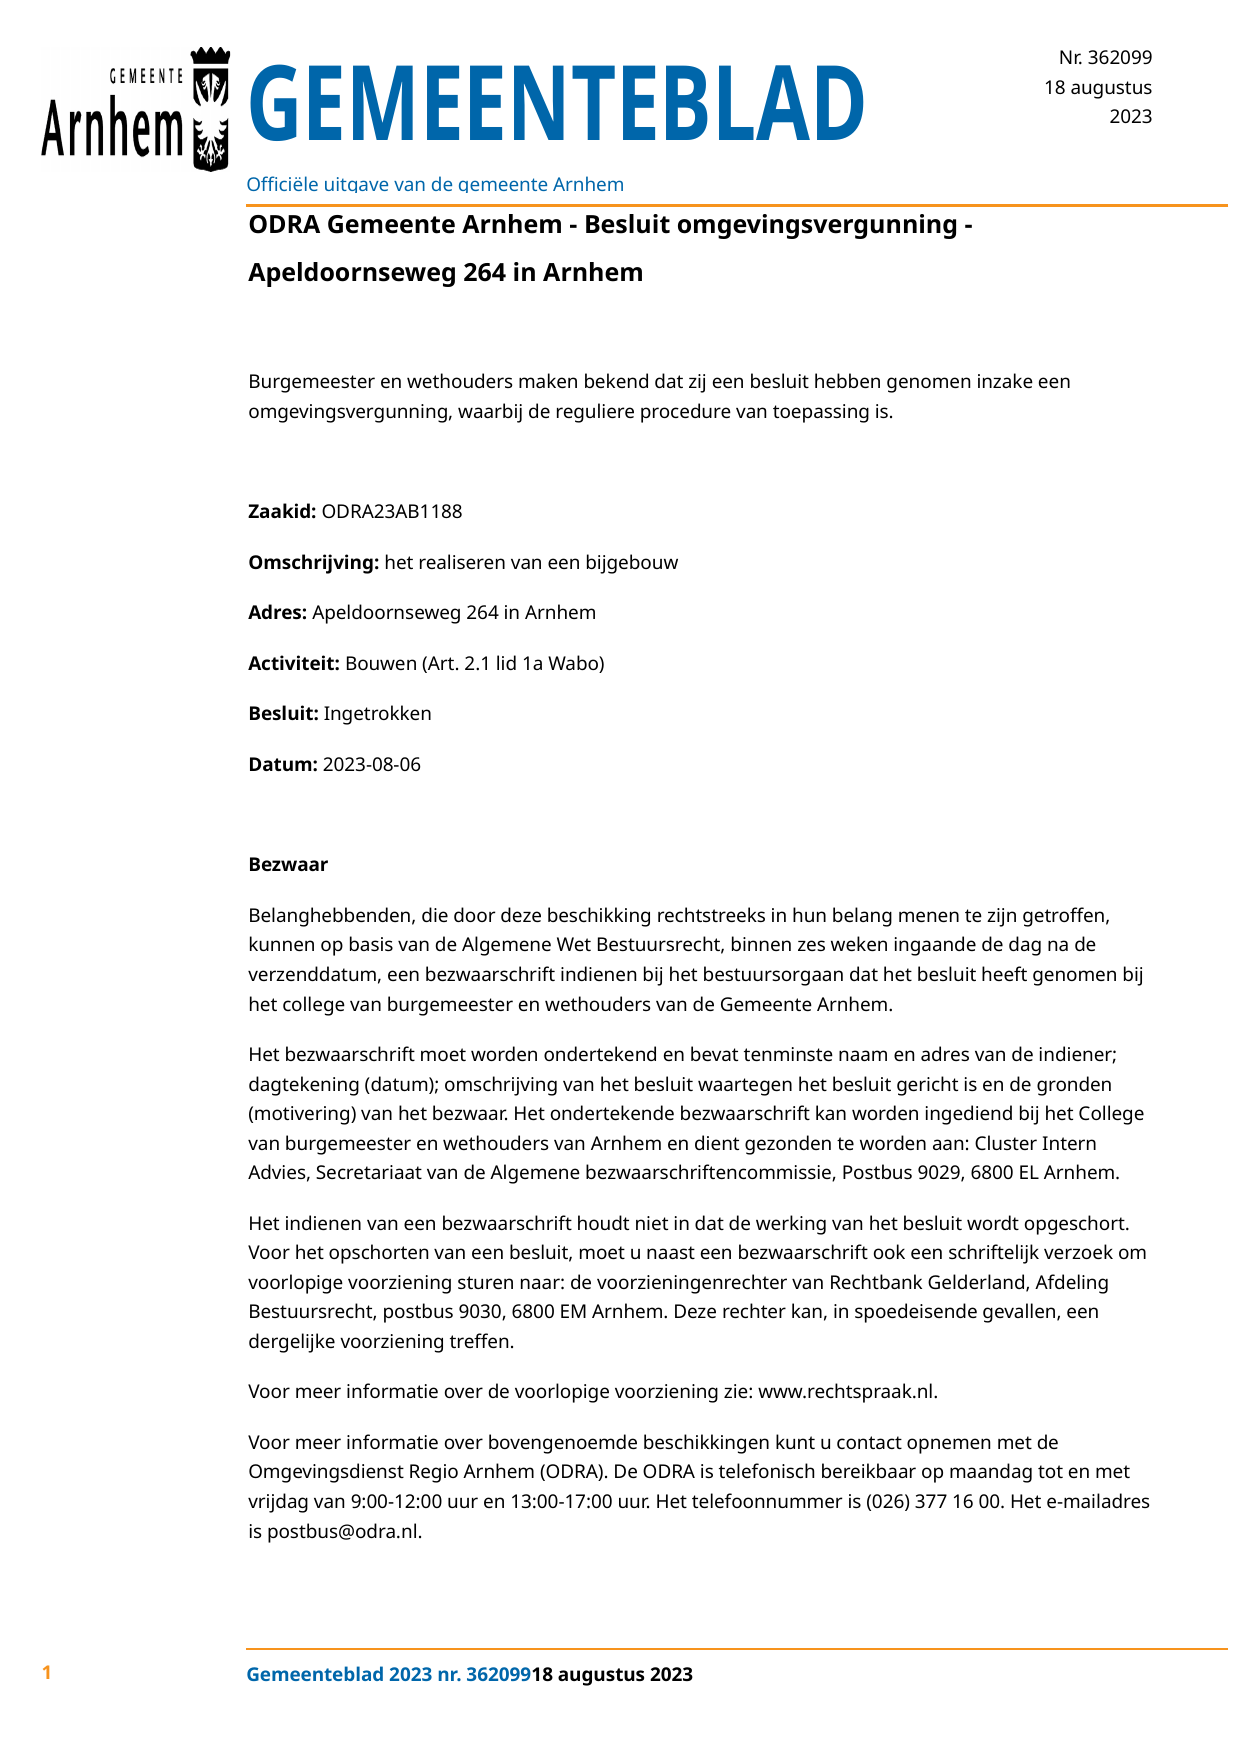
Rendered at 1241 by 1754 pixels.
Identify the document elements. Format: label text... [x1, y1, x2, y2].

text Voor meer informatie over bovengenoemde beschikkingen kunt u contact opnemen met de Omgevingsdienst Regio Arnhem (ODRA). De ODRA is telefonisch bereikbaar op maandag tot en met vrijdag van 9:00-12:00 uur en 13:00-17:00 uur. Het telefoonnummer is (026) 377 16 00. Het e-mailadres is postbus@odra.nl. [248, 1429, 1152, 1544]
text Het indienen van een bezwaarschrift houdt niet in dat de werking van het besluit wordt opgeschort. Voor het opschorten van een besluit, moet u naast een bezwaarschrift ook een schriftelijk verzoek om voorlopige voorziening sturen naar: de voorzieningenrechter van Rechtbank Gelderland, Afdeling Bestuursrecht, postbus 9030, 6800 EM Arnhem. Deze rechter kan, in spoedeisende gevallen, een dergelijke voorziening treffen. [248, 1210, 1152, 1354]
text Datum: 2023-08-06 [248, 751, 1152, 777]
text Activiteit: Bouwen (Art. 2.1 lid 1a Wabo) [248, 650, 1152, 676]
text Voor meer informatie over de voorlopige voorziening zie: www.rechtspraak.nl. [248, 1379, 1152, 1404]
text Bezwaar [248, 852, 1152, 877]
text ODRA Gemeente Arnhem - Besluit omgevingsvergunning - Apeldoornseweg 264 in Arnhem [248, 207, 1152, 288]
text Burgemeester en wethouders maken bekend dat zij een besluit hebben genomen inzake een omgevingsvergunning, waarbij de reguliere procedure van toepassing is. [248, 368, 1152, 424]
text Zaakid: ODRA23AB1188 [248, 499, 1152, 524]
picture [41, 47, 231, 172]
text Omschrijving: het realiseren van een bijgebouw [248, 549, 1152, 575]
text Belanghebbenden, die door deze beschikking rechtstreeks in hun belang menen te zijn getroffen, kunnen op basis van de Algemene Wet Bestuursrecht, binnen zes weken ingaande de dag na de verzenddatum, een bezwaarschrift indienen bij het bestuursorgaan dat het besluit heeft genomen bij het college van burgemeester en wethouders van de Gemeente Arnhem. [248, 902, 1152, 1017]
text Het bezwaarschrift moet worden ondertekend en bevat tenminste naam en adres van de indiener; dagtekening (datum); omschrijving van het besluit waartegen het besluit gericht is en de gronden (motivering) van het bezwaar. Het ondertekende bezwaarschrift kan worden ingediend bij het College van burgemeester en wethouders van Arnhem en dient gezonden te worden aan: Cluster Intern Advies, Secretariaat van de Algemene bezwaarschriftencommissie, Postbus 9029, 6800 EL Arnhem. [248, 1041, 1152, 1185]
text Besluit: Ingetrokken [248, 700, 1152, 726]
text Adres: Apeldoornseweg 264 in Arnhem [248, 599, 1152, 625]
